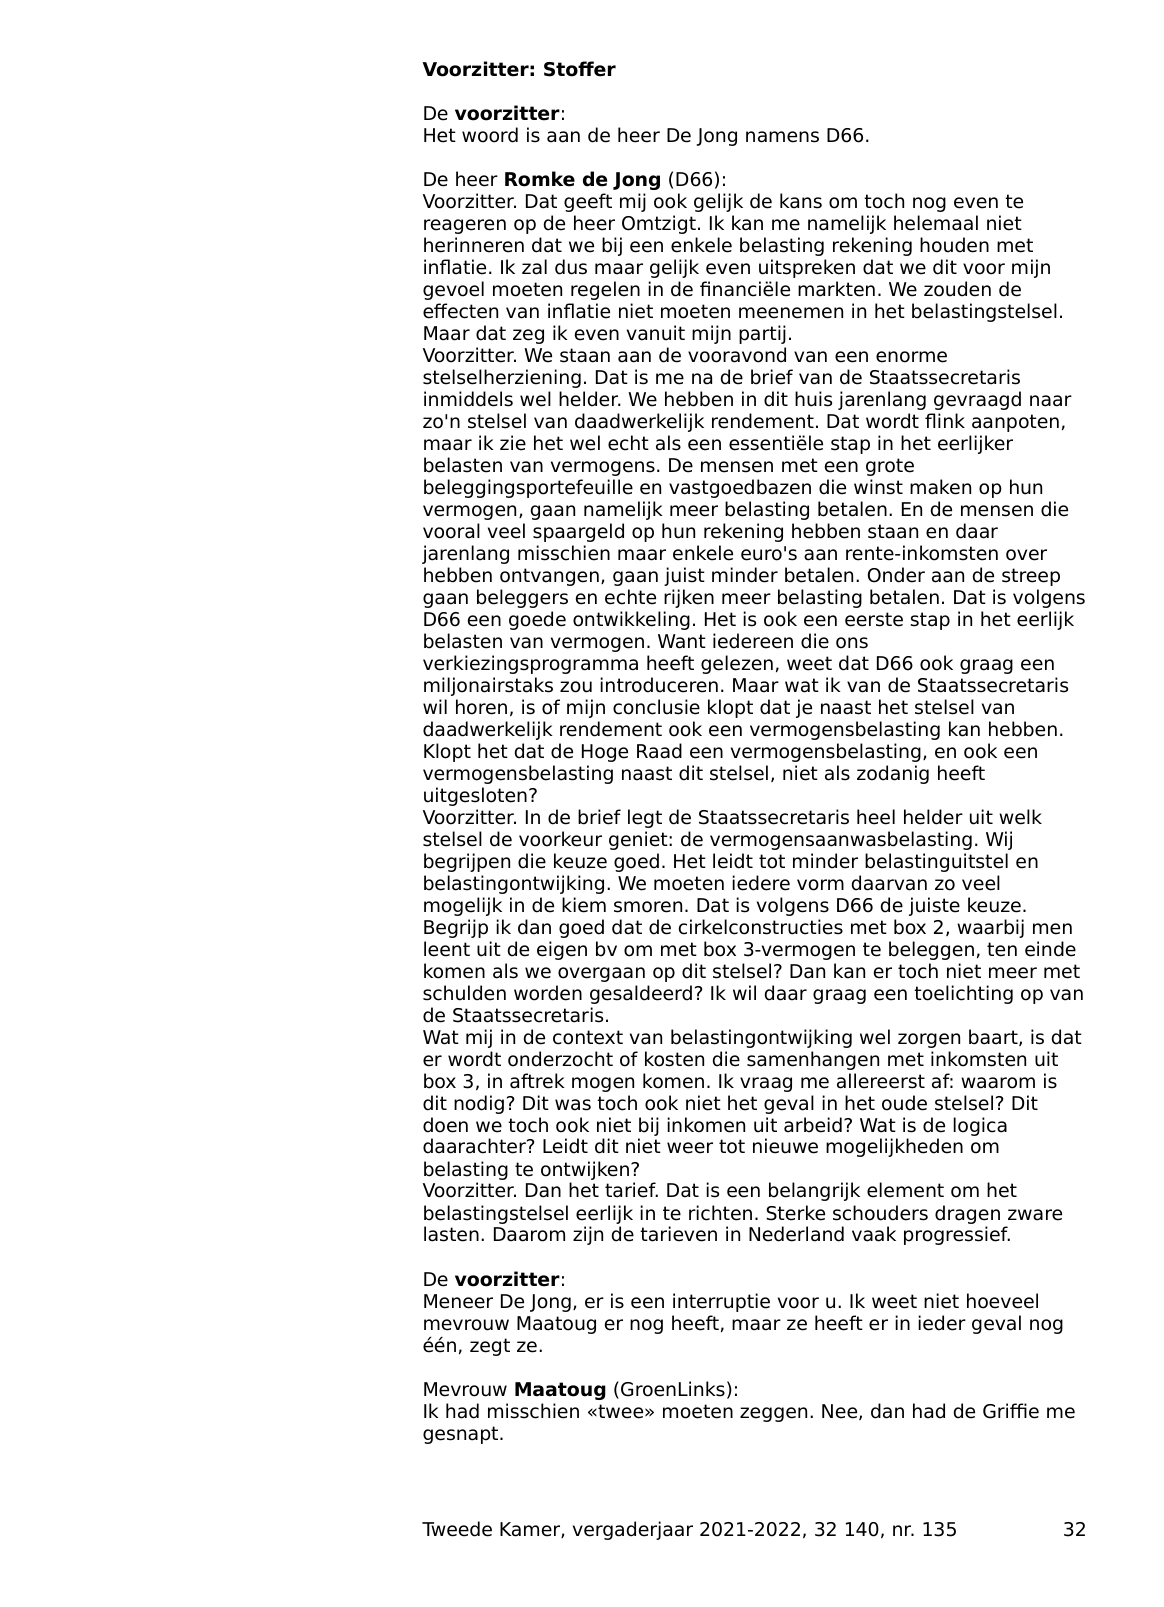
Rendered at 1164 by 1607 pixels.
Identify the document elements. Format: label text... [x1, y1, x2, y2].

text De voorzitter: [422, 103, 1087, 125]
text Voorzitter. We staan aan de vooravond van een enorme stelselherziening. Dat is me na de brief van de Staatssecretaris inmiddels wel helder. We hebben in dit huis jarenlang gevraagd naar zo'n stelsel van daadwerkelijk rendement. Dat wordt flink aanpoten, maar ik zie het wel echt als een essentiële stap in het eerlijker belasten van vermogens. De mensen met een grote beleggingsportefeuille en vastgoedbazen die winst maken op hun vermogen, gaan namelijk meer belasting betalen. En de mensen die vooral veel spaargeld op hun rekening hebben staan en daar jarenlang misschien maar enkele euro's aan rente-inkomsten over hebben ontvangen, gaan juist minder betalen. Onder aan de streep gaan beleggers en echte rijken meer belasting betalen. Dat is volgens D66 een goede ontwikkeling. Het is ook een eerste stap in het eerlijk belasten van vermogen. Want iedereen die ons verkiezingsprogramma heeft gelezen, weet dat D66 ook graag een miljonairstaks zou introduceren. Maar wat ik van de Staatssecretaris wil horen, is of mijn conclusie klopt dat je naast het stelsel van daadwerkelijk rendement ook een vermogensbelasting kan hebben. Klopt het dat de Hoge Raad een vermogensbelasting, en ook een vermogensbelasting naast dit stelsel, niet als zodanig heeft uitgesloten? [422, 345, 1087, 807]
text Meneer De Jong, er is een interruptie voor u. Ik weet niet hoeveel mevrouw Maatoug er nog heeft, maar ze heeft er in ieder geval nog één, zegt ze. [422, 1291, 1087, 1356]
text Wat mij in de context van belastingontwijking wel zorgen baart, is dat er wordt onderzocht of kosten die samenhangen met inkomsten uit box 3, in aftrek mogen komen. Ik vraag me allereerst af: waarom is dit nodig? Dit was toch ook niet het geval in het oude stelsel? Dit doen we toch ook niet bij inkomen uit arbeid? Wat is de logica daarachter? Leidt dit niet weer tot nieuwe mogelijkheden om belasting te ontwijken? [422, 1027, 1087, 1180]
text De heer Romke de Jong (D66): [422, 169, 1087, 191]
text Ik had misschien «twee» moeten zeggen. Nee, dan had de Griffie me gesnapt. [422, 1401, 1087, 1444]
text De voorzitter: [422, 1268, 1087, 1291]
text Het woord is aan de heer De Jong namens D66. [422, 125, 1087, 147]
text Voorzitter. Dan het tarief. Dat is een belangrijk element om het belastingstelsel eerlijk in te richten. Sterke schouders dragen zware lasten. Daarom zijn de tarieven in Nederland vaak progressief. [422, 1180, 1087, 1246]
text Mevrouw Maatoug (GroenLinks): [422, 1379, 1087, 1401]
text Voorzitter. Dat geeft mij ook gelijk de kans om toch nog even te reageren op de heer Omtzigt. Ik kan me namelijk helemaal niet herinneren dat we bij een enkele belasting rekening houden met inflatie. Ik zal dus maar gelijk even uitspreken dat we dit voor mijn gevoel moeten regelen in de financiële markten. We zouden de effecten van inflatie niet moeten meenemen in het belastingstelsel. Maar dat zeg ik even vanuit mijn partij. [422, 191, 1087, 345]
text Voorzitter. In de brief legt de Staatssecretaris heel helder uit welk stelsel de voorkeur geniet: de vermogensaanwasbelasting. Wij begrijpen die keuze goed. Het leidt tot minder belastinguitstel en belastingontwijking. We moeten iedere vorm daarvan zo veel mogelijk in de kiem smoren. Dat is volgens D66 de juiste keuze. Begrijp ik dan goed dat de cirkelconstructies met box 2, waarbij men leent uit de eigen bv om met box 3-vermogen te beleggen, ten einde komen als we overgaan op dit stelsel? Dan kan er toch niet meer met schulden worden gesaldeerd? Ik wil daar graag een toelichting op van de Staatssecretaris. [422, 807, 1087, 1027]
subtitle Voorzitter: Stoffer [422, 59, 1087, 81]
